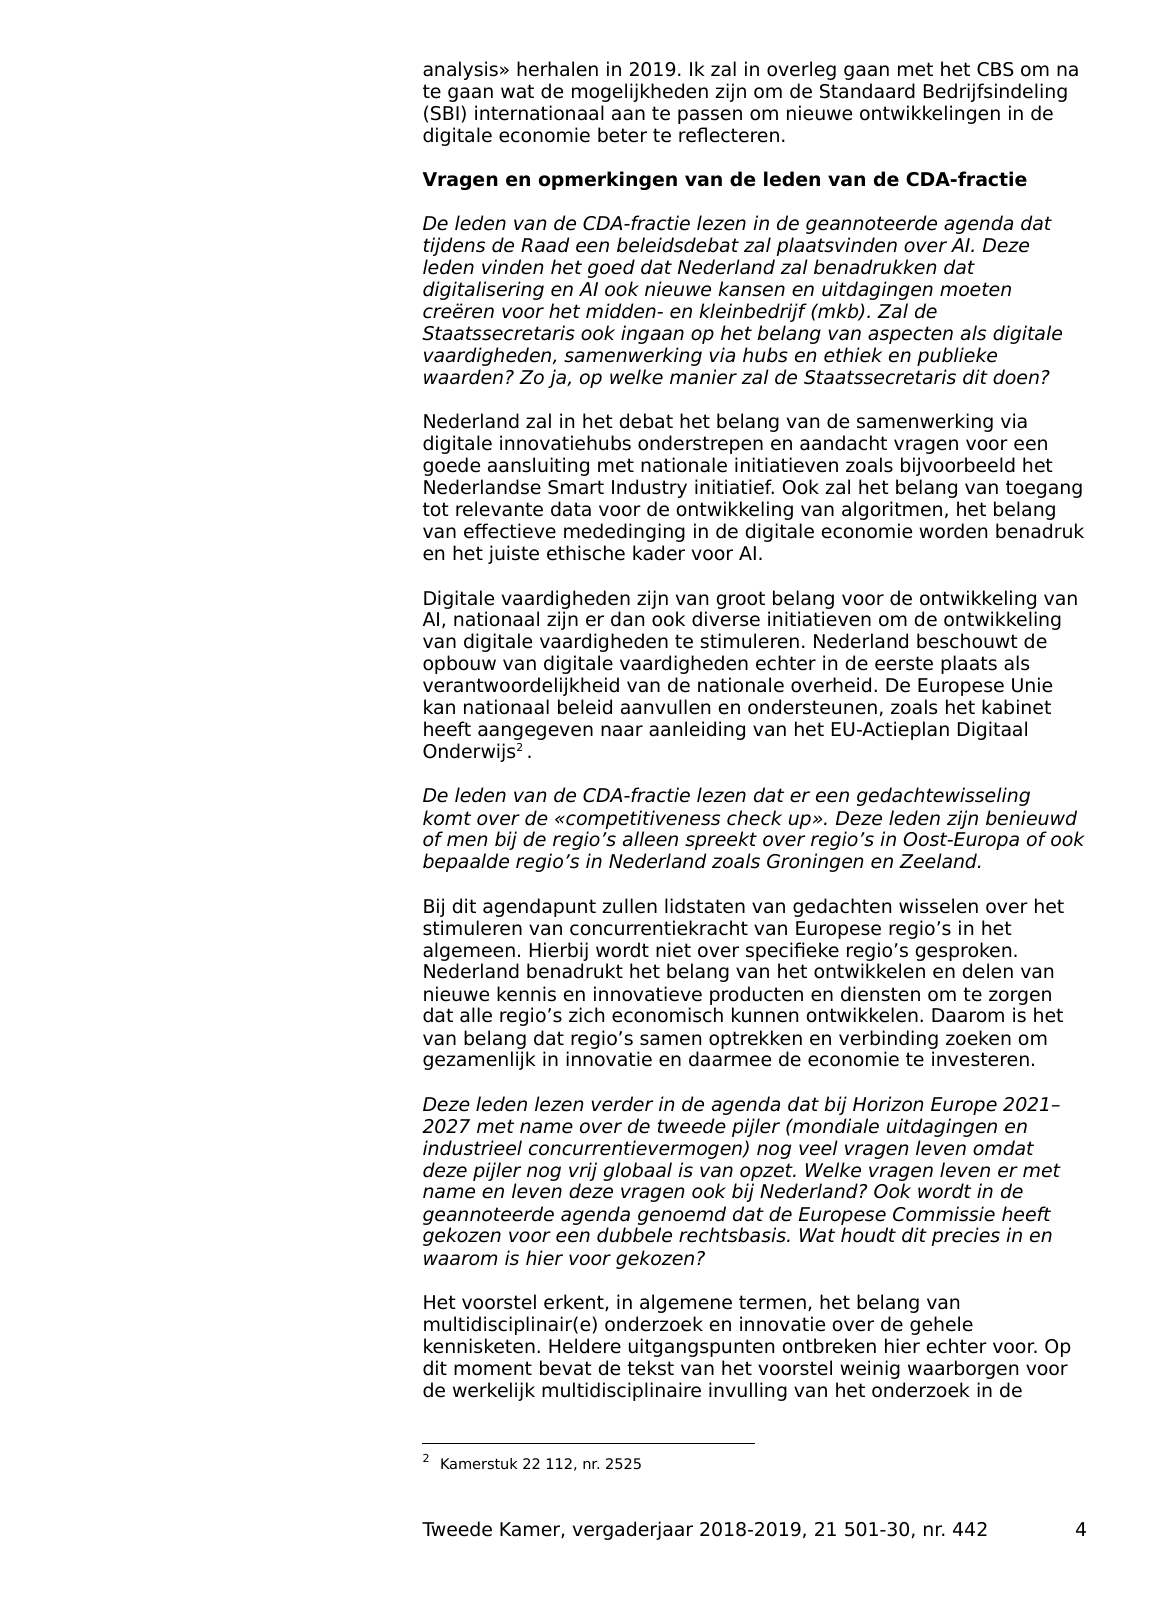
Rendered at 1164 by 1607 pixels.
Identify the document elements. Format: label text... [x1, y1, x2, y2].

text Het voorstel erkent, in algemene termen, het belang van multidisciplinair(e) onderzoek en innovatie over de gehele kennisketen. Heldere uitgangspunten ontbreken hier echter voor. Op dit moment bevat de tekst van het voorstel weinig waarborgen voor de werkelijk multidisciplinaire invulling van het onderzoek in de [422, 1292, 1087, 1401]
text analysis» herhalen in 2019. Ik zal in overleg gaan met het CBS om na te gaan wat de mogelijkheden zijn om de Standaard Bedrijfsindeling (SBI) internationaal aan te passen om nieuwe ontwikkelingen in de digitale economie beter te reflecteren. [422, 59, 1087, 147]
subtitle Vragen en opmerkingen van de leden van de CDA-fractie [422, 169, 1087, 191]
text De leden van de CDA-fractie lezen in de geannoteerde agenda dat tijdens de Raad een beleidsdebat zal plaatsvinden over AI. Deze leden vinden het goed dat Nederland zal benadrukken dat digitalisering en AI ook nieuwe kansen en uitdagingen moeten creëren voor het midden- en kleinbedrijf (mkb). Zal de Staatssecretaris ook ingaan op het belang van aspecten als digitale vaardigheden, samenwerking via hubs en ethiek en publieke waarden? Zo ja, op welke manier zal de Staatssecretaris dit doen? [422, 213, 1087, 389]
text Kamerstuk 22 112, nr. 2525 [422, 1452, 1087, 1474]
text Deze leden lezen verder in de agenda dat bij Horizon Europe 2021–2027 met name over de tweede pijler (mondiale uitdagingen en industrieel concurrentievermogen) nog veel vragen leven omdat deze pijler nog vrij globaal is van opzet. Welke vragen leven er met name en leven deze vragen ook bij Nederland? Ook wordt in de geannoteerde agenda genoemd dat de Europese Commissie heeft gekozen voor een dubbele rechtsbasis. Wat houdt dit precies in en waarom is hier voor gekozen? [422, 1093, 1087, 1269]
text Bij dit agendapunt zullen lidstaten van gedachten wisselen over het stimuleren van concurrentiekracht van Europese regio’s in het algemeen. Hierbij wordt niet over specifieke regio’s gesproken. Nederland benadrukt het belang van het ontwikkelen en delen van nieuwe kennis en innovatieve producten en diensten om te zorgen dat alle regio’s zich economisch kunnen ontwikkelen. Daarom is het van belang dat regio’s samen optrekken en verbinding zoeken om gezamenlijk in innovatie en daarmee de economie te investeren. [422, 896, 1087, 1071]
text Digitale vaardigheden zijn van groot belang voor de ontwikkeling van AI, nationaal zijn er dan ook diverse initiatieven om de ontwikkeling van digitale vaardigheden te stimuleren. Nederland beschouwt de opbouw van digitale vaardigheden echter in de eerste plaats als verantwoordelijkheid van de nationale overheid. De Europese Unie kan nationaal beleid aanvullen en ondersteunen, zoals het kabinet heeft aangegeven naar aanleiding van het EU-Actieplan Digitaal Onderwijs. [422, 587, 1087, 763]
text De leden van de CDA-fractie lezen dat er een gedachtewisseling komt over de «competitiveness check up». Deze leden zijn benieuwd of men bij de regio’s alleen spreekt over regio’s in Oost-Europa of ook bepaalde regio’s in Nederland zoals Groningen en Zeeland. [422, 785, 1087, 873]
text Nederland zal in het debat het belang van de samenwerking via digitale innovatiehubs onderstrepen en aandacht vragen voor een goede aansluiting met nationale initiatieven zoals bijvoorbeeld het Nederlandse Smart Industry initiatief. Ook zal het belang van toegang tot relevante data voor de ontwikkeling van algoritmen, het belang van effectieve mededinging in de digitale economie worden benadruk en het juiste ethische kader voor AI. [422, 411, 1087, 565]
